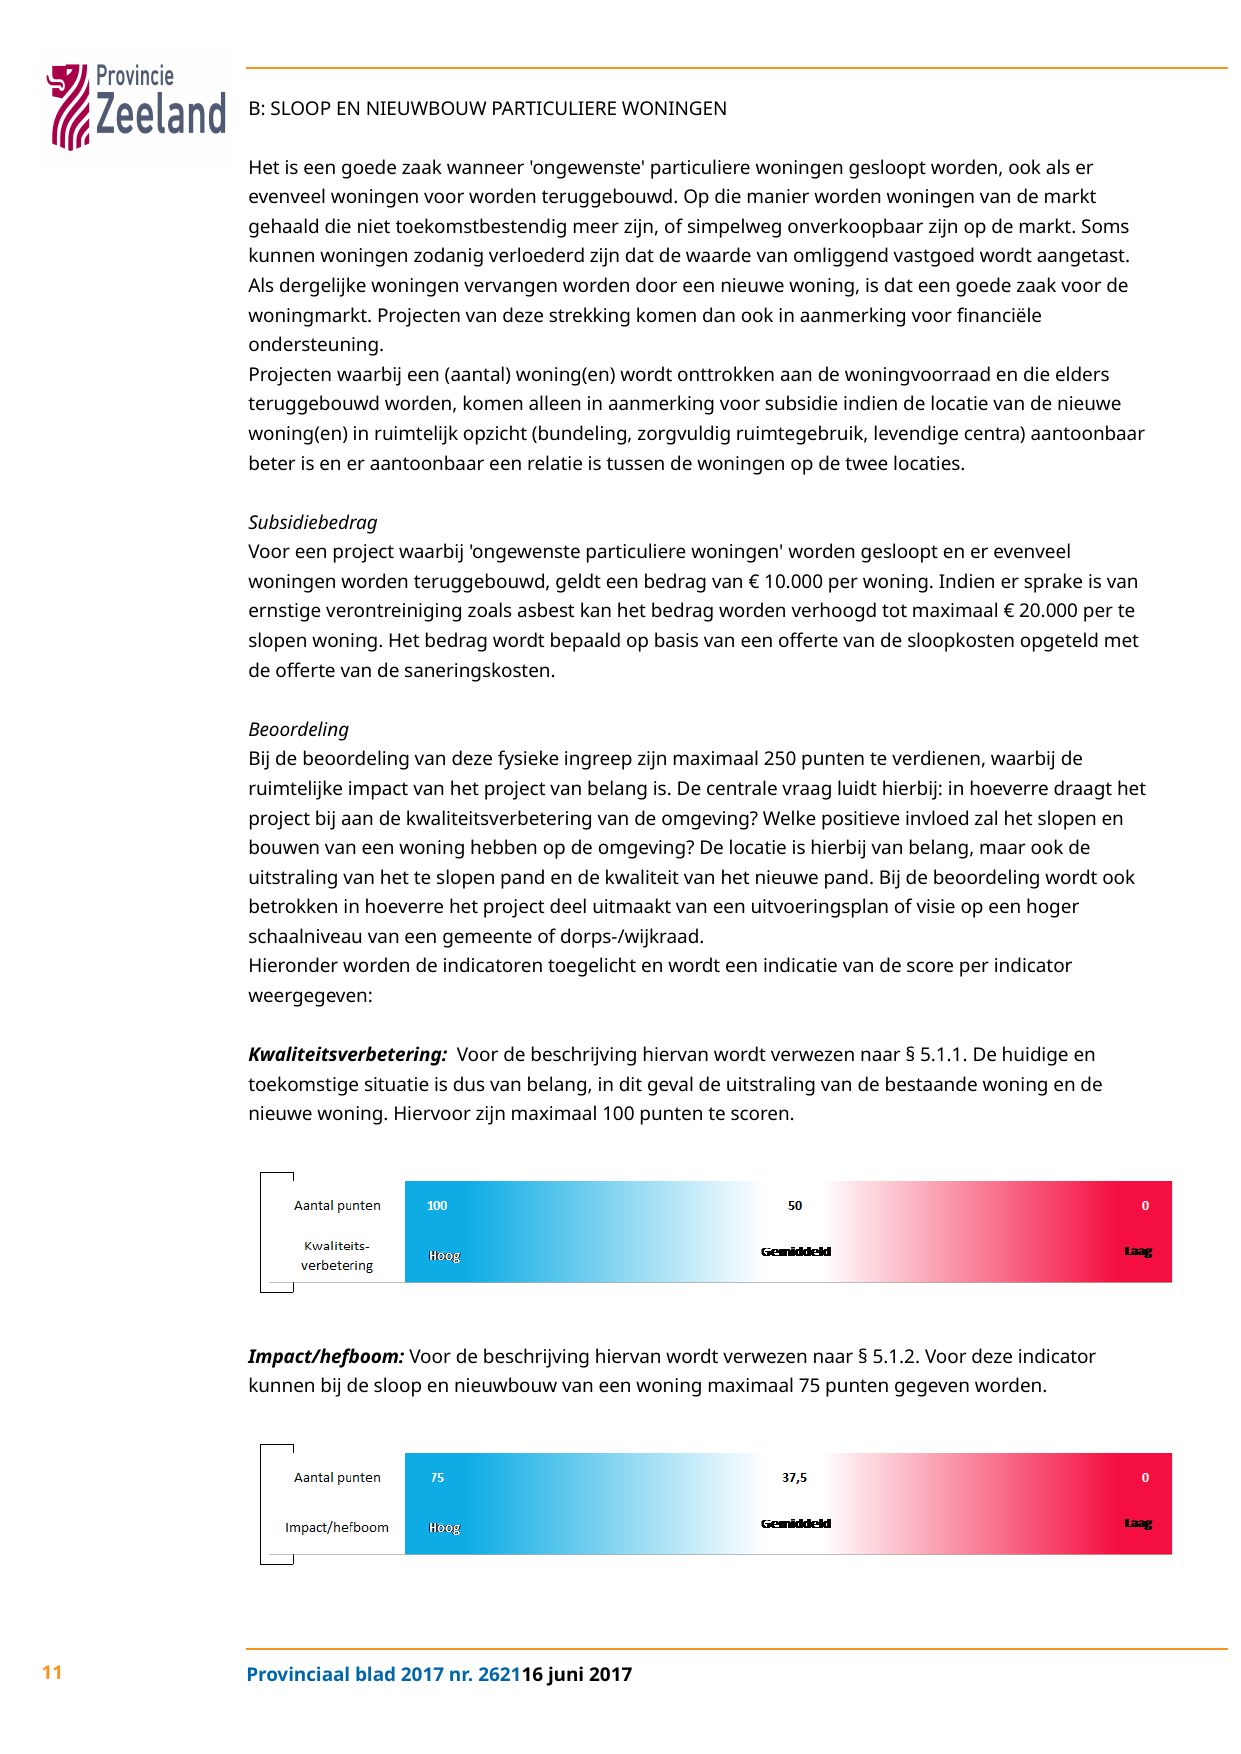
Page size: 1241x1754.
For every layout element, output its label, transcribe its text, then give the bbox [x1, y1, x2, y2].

picture [41, 47, 231, 172]
picture [268, 1452, 404, 1555]
text B: SLOOP EN NIEUWBOUW PARTICULIERE WONINGEN [248, 95, 1152, 121]
text Kwaliteitsverbetering: Voor de beschrijving hiervan wordt verwezen naar § 5.1.1. De huidige en toekomstige situatie is dus van belang, in dit geval de uitstraling van de bestaande woning en de nieuwe woning. Hiervoor zijn maximaal 100 punten te scoren. [248, 1041, 1152, 1126]
text Projecten waarbij een (aantal) woning(en) wordt onttrokken aan de woningvoorraad en die elders teruggebouwd worden, komen alleen in aanmerking voor subsidie indien de locatie van de nieuwe woning(en) in ruimtelijk opzicht (bundeling, zorgvuldig ruimtegebruik, levendige centra) aantoonbaar beter is en er aantoonbaar een relatie is tussen de woningen op de twee locaties. [248, 361, 1152, 476]
text Subsidiebedrag [248, 509, 1152, 535]
text Impact/hefboom: Voor de beschrijving hiervan wordt verwezen naar § 5.1.2. Voor deze indicator kunnen bij de sloop en nieuwbouw van een woning maximaal 75 punten gegeven worden. [248, 1343, 1152, 1398]
picture [430, 1524, 447, 1531]
text Het is een goede zaak wanneer 'ongewenste' particuliere woningen gesloopt worden, ook als er evenveel woningen voor worden teruggebouwd. Op die manier worden woningen van de markt gehaald die niet toekomstbestendig meer zijn, of simpelweg onverkoopbaar zijn op de markt. Soms kunnen woningen zodanig verloederd zijn dat de waarde van omliggend vastgoed wordt aangetast. Als dergelijke woningen vervangen worden door een nieuwe woning, is dat een goede zaak voor de woningmarkt. Projecten van deze strekking komen dan ook in aanmerking voor financiële ondersteuning. [248, 154, 1152, 357]
picture [268, 1180, 404, 1283]
text Voor een project waarbij 'ongewenste particuliere woningen' worden gesloopt en er evenveel woningen worden teruggebouwd, geldt een bedrag van € 10.000 per woning. Indien er sprake is van ernstige verontreiniging zoals asbest kan het bedrag worden verhoogd tot maximaal € 20.000 per te slopen woning. Het bedrag wordt bepaald op basis van een offerte van de sloopkosten opgeteld met de offerte van de saneringskosten. [248, 538, 1152, 683]
text Bij de beoordeling van deze fysieke ingreep zijn maximaal 250 punten te verdienen, waarbij de ruimtelijke impact van het project van belang is. De centrale vraag luidt hierbij: in hoeverre draagt het project bij aan de kwaliteitsverbetering van de omgeving? Welke positieve invloed zal het slopen en bouwen van een woning hebben op de omgeving? De locatie is hierbij van belang, maar ook de uitstraling van het te slopen pand en de kwaliteit van het nieuwe pand. Bij de beoordeling wordt ook betrokken in hoeverre het project deel uitmaakt van een uitvoeringsplan of visie op een hoger schaalniveau van een gemeente of dorps-/wijkraad. [248, 746, 1152, 949]
picture [430, 1252, 447, 1259]
picture [474, 1452, 1173, 1555]
text Hieronder worden de indicatoren toegelicht en wordt een indicatie van de score per indicator weergegeven: [248, 953, 1152, 1008]
text Beoordeling [248, 716, 1152, 742]
picture [474, 1180, 1173, 1283]
